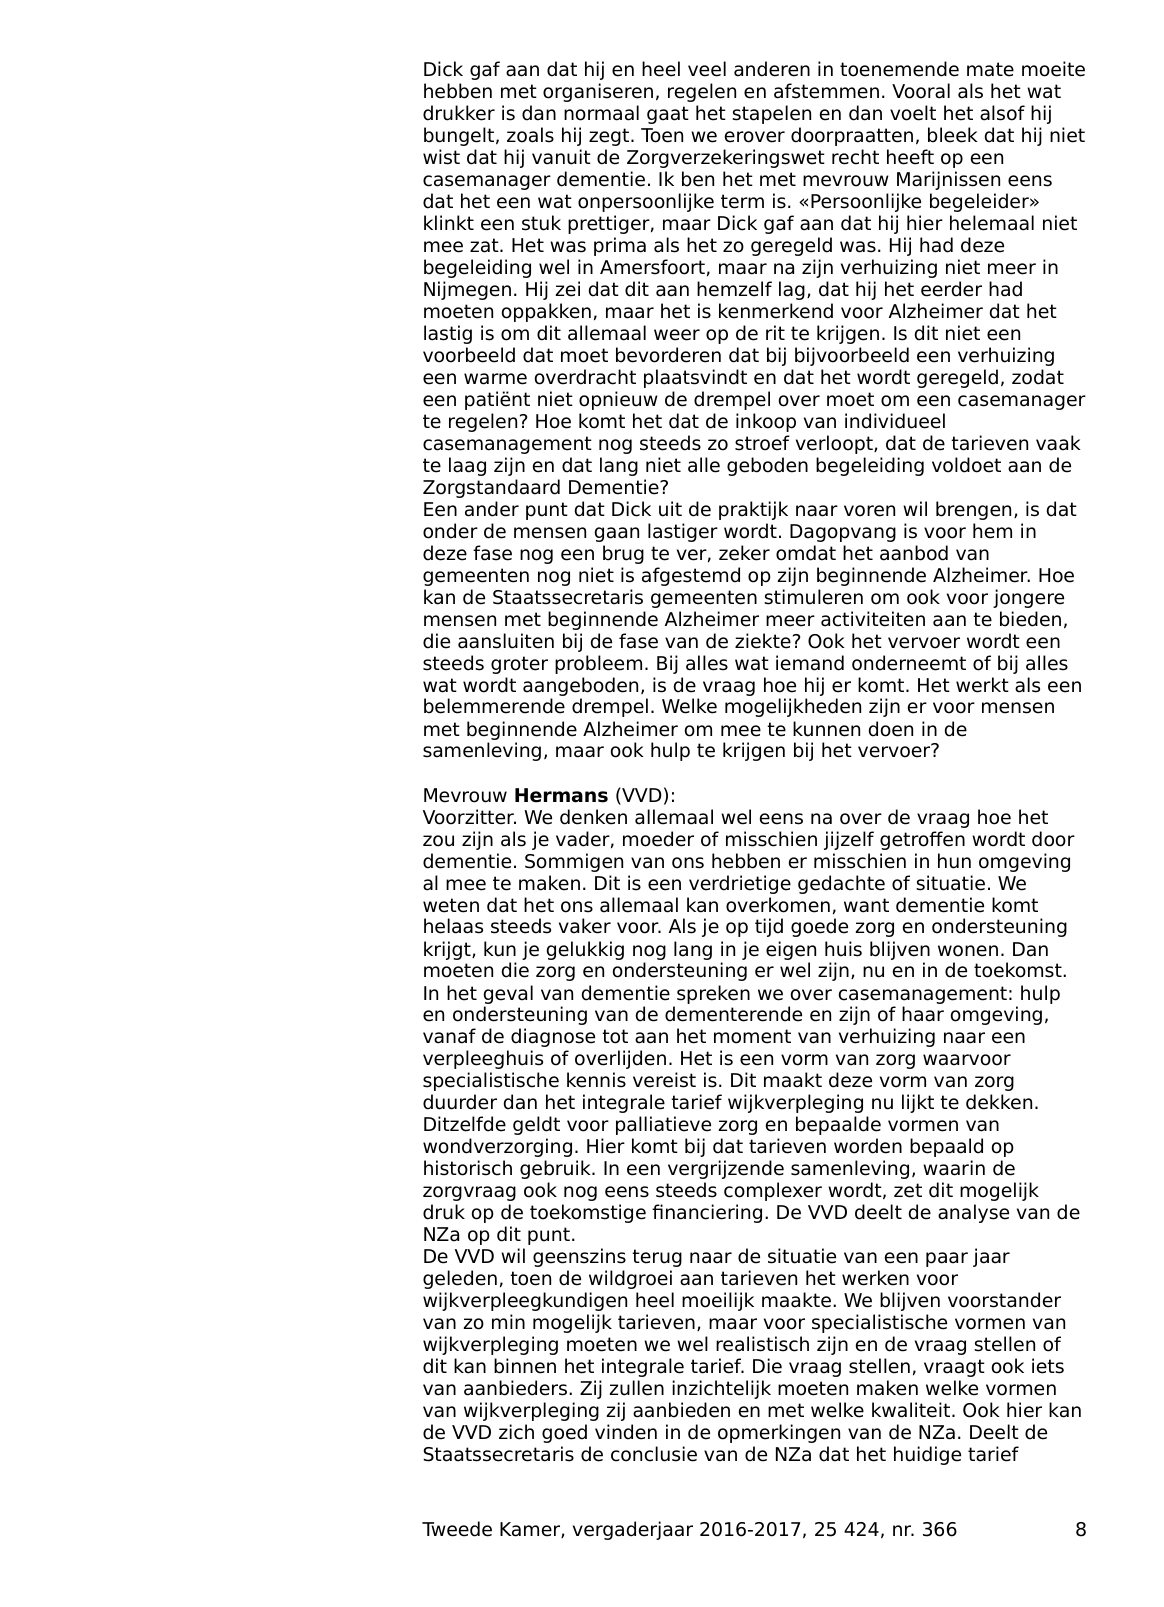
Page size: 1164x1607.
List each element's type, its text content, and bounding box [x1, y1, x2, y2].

text Mevrouw Hermans (VVD): [422, 784, 1087, 807]
text Een ander punt dat Dick uit de praktijk naar voren wil brengen, is dat onder de mensen gaan lastiger wordt. Dagopvang is voor hem in deze fase nog een brug te ver, zeker omdat het aanbod van gemeenten nog niet is afgestemd op zijn beginnende Alzheimer. Hoe kan de Staatssecretaris gemeenten stimuleren om ook voor jongere mensen met beginnende Alzheimer meer activiteiten aan te bieden, die aansluiten bij de fase van de ziekte? Ook het vervoer wordt een steeds groter probleem. Bij alles wat iemand onderneemt of bij alles wat wordt aangeboden, is de vraag hoe hij er komt. Het werkt als een belemmerende drempel. Welke mogelijkheden zijn er voor mensen met beginnende Alzheimer om mee te kunnen doen in de samenleving, maar ook hulp te krijgen bij het vervoer? [422, 499, 1087, 762]
text De VVD wil geenszins terug naar de situatie van een paar jaar geleden, toen de wildgroei aan tarieven het werken voor wijkverpleegkundigen heel moeilijk maakte. We blijven voorstander van zo min mogelijk tarieven, maar voor specialistische vormen van wijkverpleging moeten we wel realistisch zijn en de vraag stellen of dit kan binnen het integrale tarief. Die vraag stellen, vraagt ook iets van aanbieders. Zij zullen inzichtelijk moeten maken welke vormen van wijkverpleging zij aanbieden en met welke kwaliteit. Ook hier kan de VVD zich goed vinden in de opmerkingen van de NZa. Deelt de Staatssecretaris de conclusie van de NZa dat het huidige tarief [422, 1246, 1087, 1466]
text Voorzitter. We denken allemaal wel eens na over de vraag hoe het zou zijn als je vader, moeder of misschien jijzelf getroffen wordt door dementie. Sommigen van ons hebben er misschien in hun omgeving al mee te maken. Dit is een verdrietige gedachte of situatie. We weten dat het ons allemaal kan overkomen, want dementie komt helaas steeds vaker voor. Als je op tijd goede zorg en ondersteuning krijgt, kun je gelukkig nog lang in je eigen huis blijven wonen. Dan moeten die zorg en ondersteuning er wel zijn, nu en in de toekomst. In het geval van dementie spreken we over casemanagement: hulp en ondersteuning van de dementerende en zijn of haar omgeving, vanaf de diagnose tot aan het moment van verhuizing naar een verpleeghuis of overlijden. Het is een vorm van zorg waarvoor specialistische kennis vereist is. Dit maakt deze vorm van zorg duurder dan het integrale tarief wijkverpleging nu lijkt te dekken. Ditzelfde geldt voor palliatieve zorg en bepaalde vormen van wondverzorging. Hier komt bij dat tarieven worden bepaald op historisch gebruik. In een vergrijzende samenleving, waarin de zorgvraag ook nog eens steeds complexer wordt, zet dit mogelijk druk op de toekomstige financiering. De VVD deelt de analyse van de NZa op dit punt. [422, 807, 1087, 1246]
text Dick gaf aan dat hij en heel veel anderen in toenemende mate moeite hebben met organiseren, regelen en afstemmen. Vooral als het wat drukker is dan normaal gaat het stapelen en dan voelt het alsof hij bungelt, zoals hij zegt. Toen we erover doorpraatten, bleek dat hij niet wist dat hij vanuit de Zorgverzekeringswet recht heeft op een casemanager dementie. Ik ben het met mevrouw Marijnissen eens dat het een wat onpersoonlijke term is. «Persoonlijke begeleider» klinkt een stuk prettiger, maar Dick gaf aan dat hij hier helemaal niet mee zat. Het was prima als het zo geregeld was. Hij had deze begeleiding wel in Amersfoort, maar na zijn verhuizing niet meer in Nijmegen. Hij zei dat dit aan hemzelf lag, dat hij het eerder had moeten oppakken, maar het is kenmerkend voor Alzheimer dat het lastig is om dit allemaal weer op de rit te krijgen. Is dit niet een voorbeeld dat moet bevorderen dat bij bijvoorbeeld een verhuizing een warme overdracht plaatsvindt en dat het wordt geregeld, zodat een patiënt niet opnieuw de drempel over moet om een casemanager te regelen? Hoe komt het dat de inkoop van individueel casemanagement nog steeds zo stroef verloopt, dat de tarieven vaak te laag zijn en dat lang niet alle geboden begeleiding voldoet aan de Zorgstandaard Dementie? [422, 59, 1087, 499]
